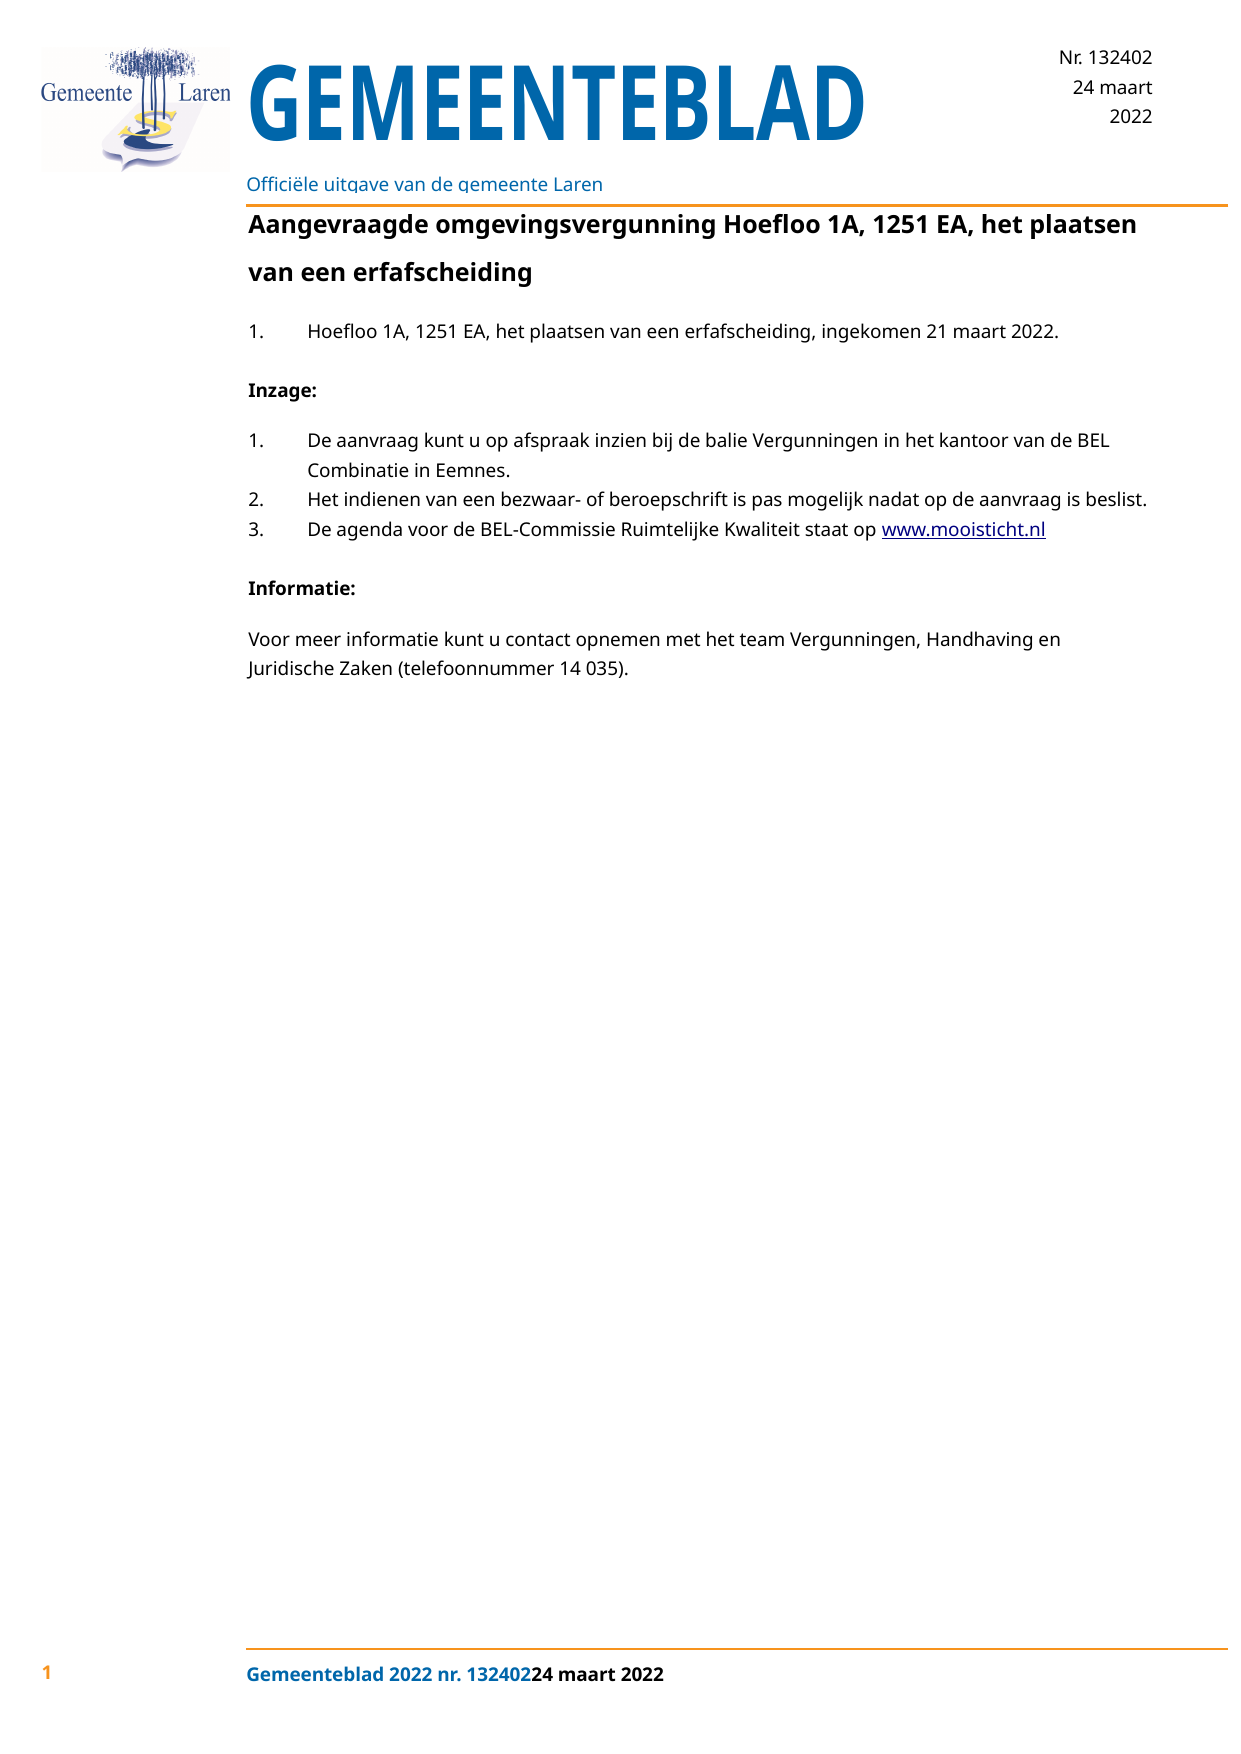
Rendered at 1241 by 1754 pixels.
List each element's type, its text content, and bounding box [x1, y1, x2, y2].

picture [41, 47, 231, 172]
text Voor meer informatie kunt u contact opnemen met het team Vergunningen, Handhaving en Juridische Zaken (telefoonnummer 14 035). [248, 626, 1152, 681]
list De aanvraag kunt u op afspraak inzien bij de balie Vergunningen in het kantoor van de BEL Combinatie in Eemnes. [248, 427, 1152, 483]
list Het indienen van een bezwaar- of beroepschrift is pas mogelijk nadat op de aanvraag is beslist. [248, 487, 1152, 512]
list De agenda voor de BEL-Commissie Ruimtelijke Kwaliteit staat op www.mooisticht.nl [248, 516, 1152, 542]
list Hoefloo 1A, 1251 EA, het plaatsen van een erfafscheiding, ingekomen 21 maart 2022. [248, 318, 1152, 344]
text Aangevraagde omgevingsvergunning Hoefloo 1A, 1251 EA, het plaatsen van een erfafscheiding [248, 207, 1152, 288]
text Inzage: [248, 377, 1152, 403]
text Informatie: [248, 575, 1152, 601]
